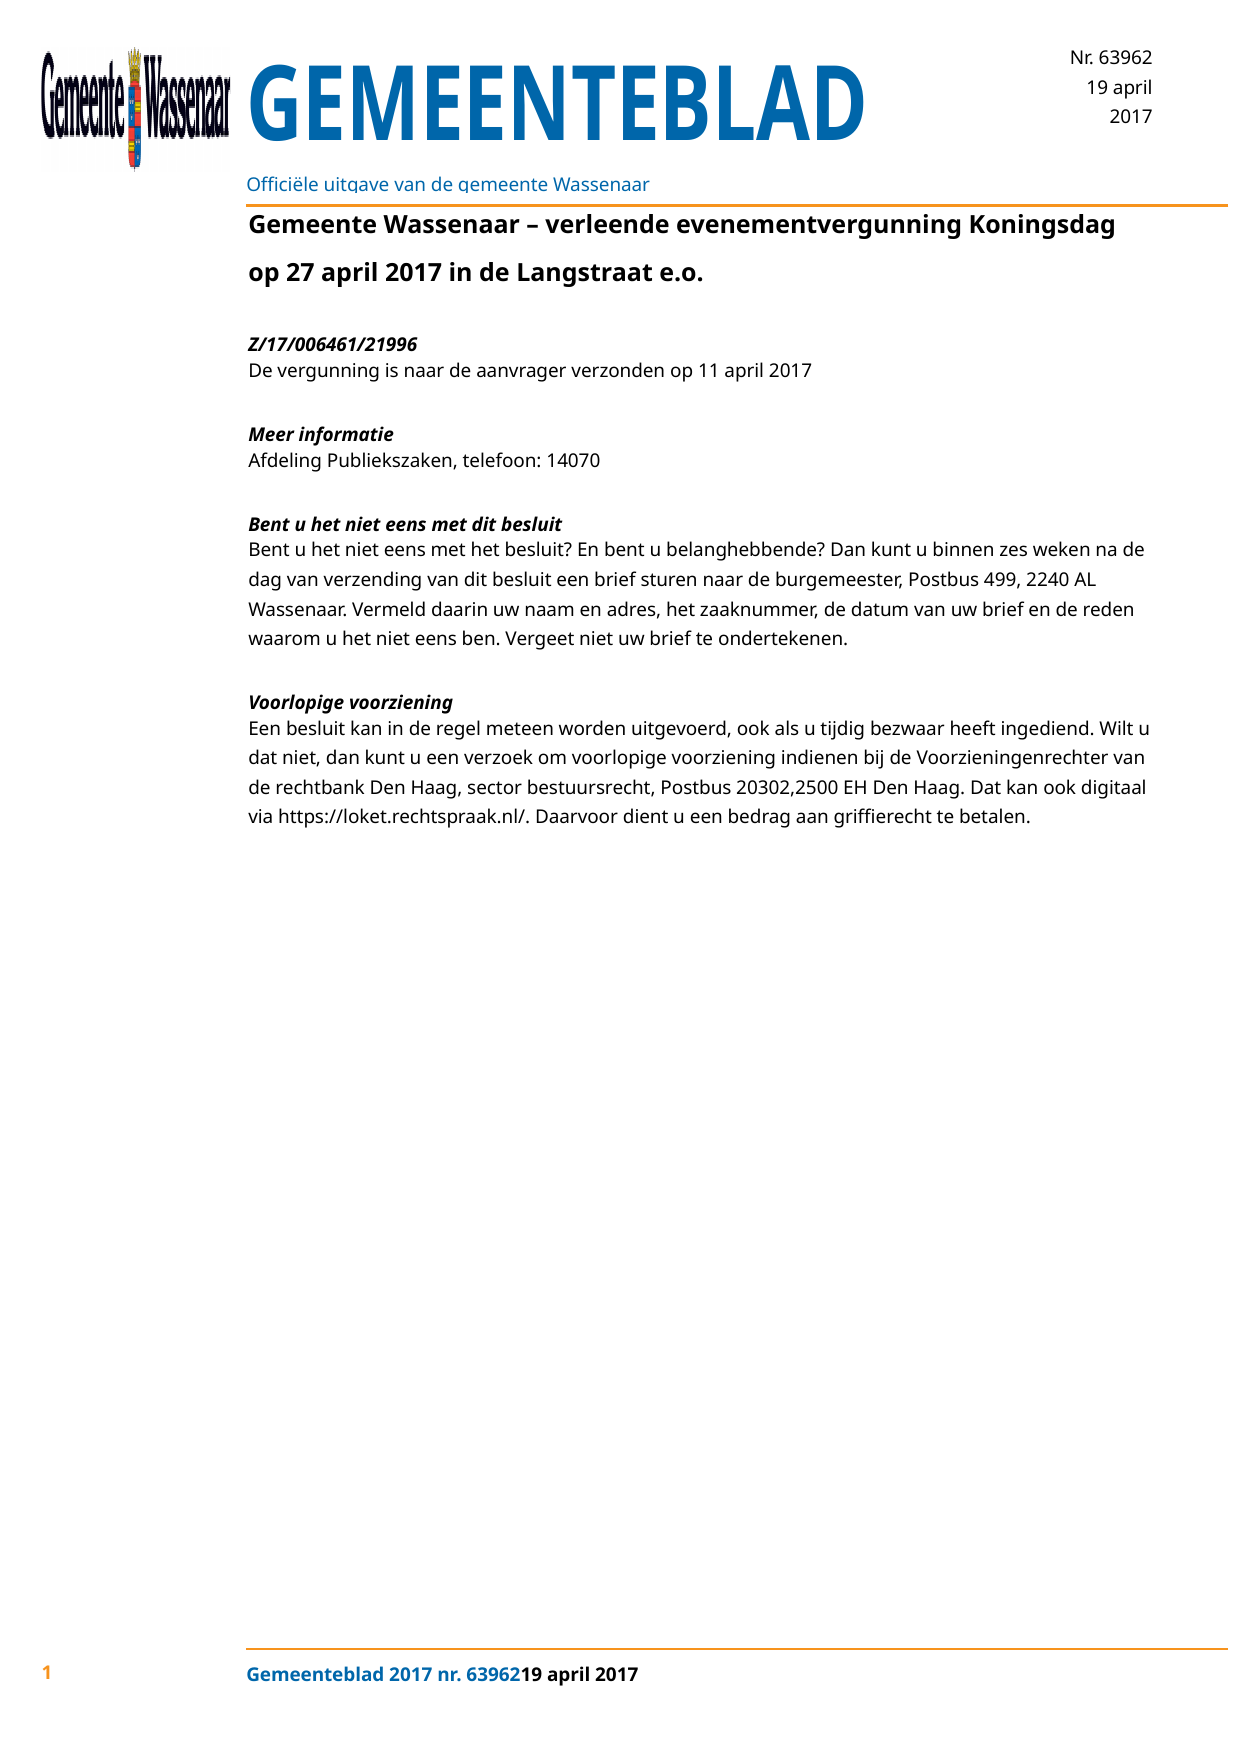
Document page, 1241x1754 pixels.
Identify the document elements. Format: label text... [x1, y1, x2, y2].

picture [41, 47, 231, 172]
text Een besluit kan in de regel meteen worden uitgevoerd, ook als u tijdig bezwaar heeft ingediend. Wilt u dat niet, dan kunt u een verzoek om voorlopige voorziening indienen bij de Voorzieningenrechter van de rechtbank Den Haag, sector bestuursrecht, Postbus 20302,2500 EH Den Haag. Dat kan ook digitaal via https://loket.rechtspraak.nl/. Daarvoor dient u een bedrag aan griffierecht te betalen. [248, 715, 1152, 829]
text Bent u het niet eens met dit besluit [248, 511, 1152, 537]
text Afdeling Publiekszaken, telefoon: 14070 [248, 447, 1152, 473]
text Meer informatie [248, 421, 1152, 447]
text De vergunning is naar de aanvrager verzonden op 11 april 2017 [248, 357, 1152, 383]
text Voorlopige voorziening [248, 689, 1152, 715]
text Bent u het niet eens met het besluit? En bent u belanghebbende? Dan kunt u binnen zes weken na de dag van verzending van dit besluit een brief sturen naar de burgemeester, Postbus 499, 2240 AL Wassenaar. Vermeld daarin uw naam en adres, het zaaknummer, de datum van uw brief en de reden waarom u het niet eens ben. Vergeet niet uw brief te ondertekenen. [248, 537, 1152, 651]
text Gemeente Wassenaar – verleende evenementvergunning Koningsdag op 27 april 2017 in de Langstraat e.o. [248, 207, 1152, 288]
text Z/17/006461/21996 [248, 331, 1152, 357]
